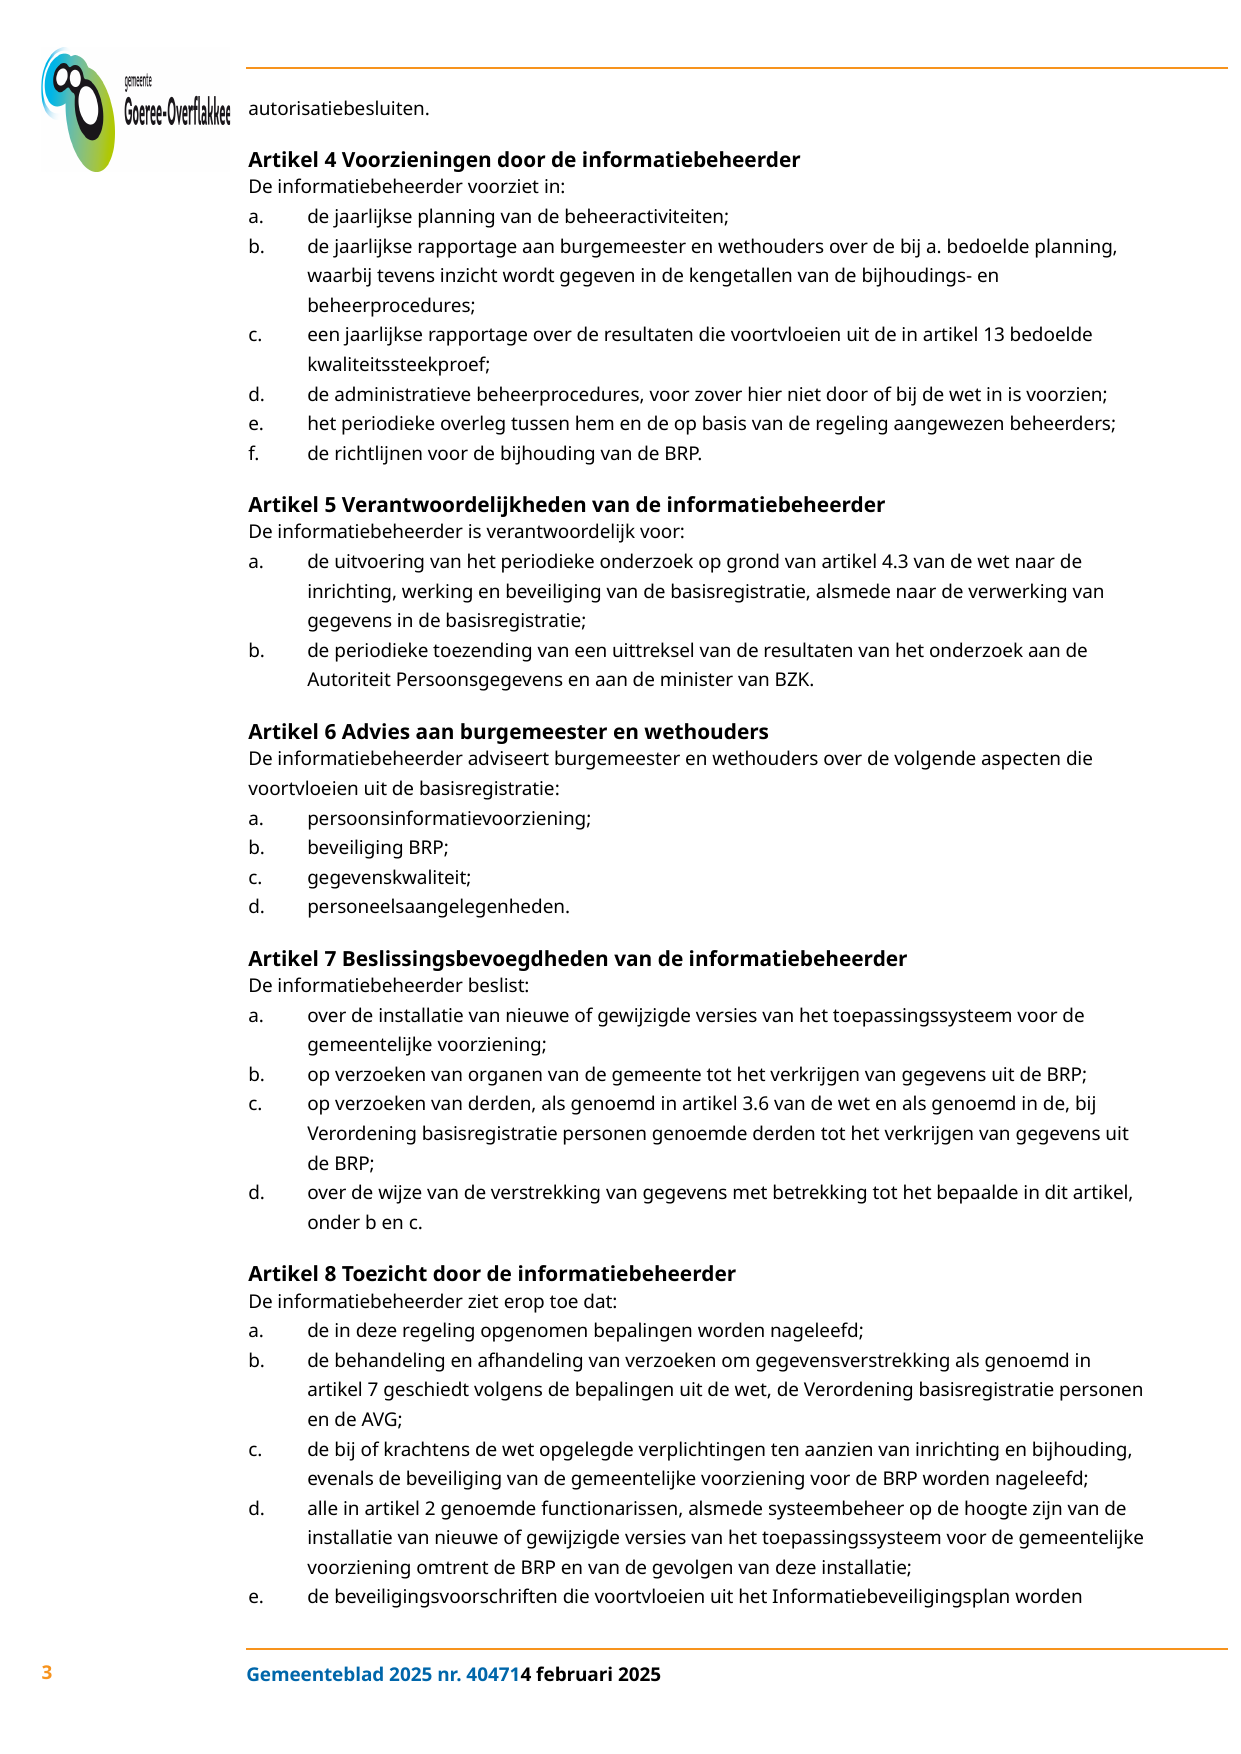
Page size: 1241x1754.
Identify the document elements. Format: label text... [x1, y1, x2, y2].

list de richtlijnen voor de bijhouding van de BRP. [248, 440, 1152, 466]
list beveiliging BRP; [248, 834, 1152, 860]
list de administratieve beheerprocedures, voor zover hier niet door of bij de wet in is voorzien; [248, 381, 1152, 406]
text De informatiebeheerder adviseert burgemeester en wethouders over de volgende aspecten die voortvloeien uit de basisregistratie: [248, 746, 1152, 801]
text Artikel 7 Beslissingsbevoegdheden van de informatiebeheerder [248, 944, 1152, 972]
list personeelsaangelegenheden. [248, 893, 1152, 919]
list gegevenskwaliteit; [248, 864, 1152, 889]
list persoonsinformatievoorziening; [248, 805, 1152, 830]
text Artikel 6 Advies aan burgemeester en wethouders [248, 717, 1152, 746]
text De informatiebeheerder ziet erop toe dat: [248, 1288, 1152, 1313]
list de jaarlijkse planning van de beheeractiviteiten; [248, 203, 1152, 229]
text Artikel 5 Verantwoordelijkheden van de informatiebeheerder [248, 490, 1152, 519]
text autorisatiebesluiten. [248, 95, 1152, 121]
text Artikel 4 Voorzieningen door de informatiebeheerder [248, 145, 1152, 174]
list op verzoeken van derden, als genoemd in artikel 3.6 van de wet en als genoemd in de, bij Verordening basisregistratie personen genoemde derden tot het verkrijgen van gegevens uit de BRP; [248, 1091, 1152, 1176]
list een jaarlijkse rapportage over de resultaten die voortvloeien uit de in artikel 13 bedoelde kwaliteitssteekproef; [248, 322, 1152, 377]
list over de wijze van de verstrekking van gegevens met betrekking tot het bepaalde in dit artikel, onder b en c. [248, 1179, 1152, 1235]
text Artikel 8 Toezicht door de informatiebeheerder [248, 1259, 1152, 1288]
list de in deze regeling opgenomen bepalingen worden nageleefd; [248, 1317, 1152, 1343]
list alle in artikel 2 genoemde functionarissen, alsmede systeembeheer op de hoogte zijn van de installatie van nieuwe of gewijzigde versies van het toepassingssysteem voor de gemeentelijke voorziening omtrent de BRP en van de gevolgen van deze installatie; [248, 1495, 1152, 1580]
list de behandeling en afhandeling van verzoeken om gegevensverstrekking als genoemd in artikel 7 geschiedt volgens de bepalingen uit de wet, de Verordening basisregistratie personen en de AVG; [248, 1347, 1152, 1432]
list de uitvoering van het periodieke onderzoek op grond van artikel 4.3 van de wet naar de inrichting, werking en beveiliging van de basisregistratie, alsmede naar de verwerking van gegevens in de basisregistratie; [248, 548, 1152, 633]
list de periodieke toezending van een uittreksel van de resultaten van het onderzoek aan de Autoriteit Persoonsgegevens en aan de minister van BZK. [248, 637, 1152, 692]
list op verzoeken van organen van de gemeente tot het verkrijgen van gegevens uit de BRP; [248, 1061, 1152, 1087]
list over de installatie van nieuwe of gewijzigde versies van het toepassingssysteem voor de gemeentelijke voorziening; [248, 1002, 1152, 1057]
text De informatiebeheerder beslist: [248, 972, 1152, 998]
list de jaarlijkse rapportage aan burgemeester en wethouders over de bij a. bedoelde planning, waarbij tevens inzicht wordt gegeven in de kengetallen van de bijhoudings- en beheerprocedures; [248, 233, 1152, 318]
text De informatiebeheerder is verantwoordelijk voor: [248, 519, 1152, 544]
list het periodieke overleg tussen hem en de op basis van de regeling aangewezen beheerders; [248, 410, 1152, 436]
text De informatiebeheerder voorziet in: [248, 174, 1152, 199]
list de bij of krachtens de wet opgelegde verplichtingen ten aanzien van inrichting en bijhouding, evenals de beveiliging van de gemeentelijke voorziening voor de BRP worden nageleefd; [248, 1436, 1152, 1491]
picture [41, 47, 231, 172]
list de beveiligingsvoorschriften die voortvloeien uit het Informatiebeveiligingsplan worden [248, 1584, 1152, 1609]
